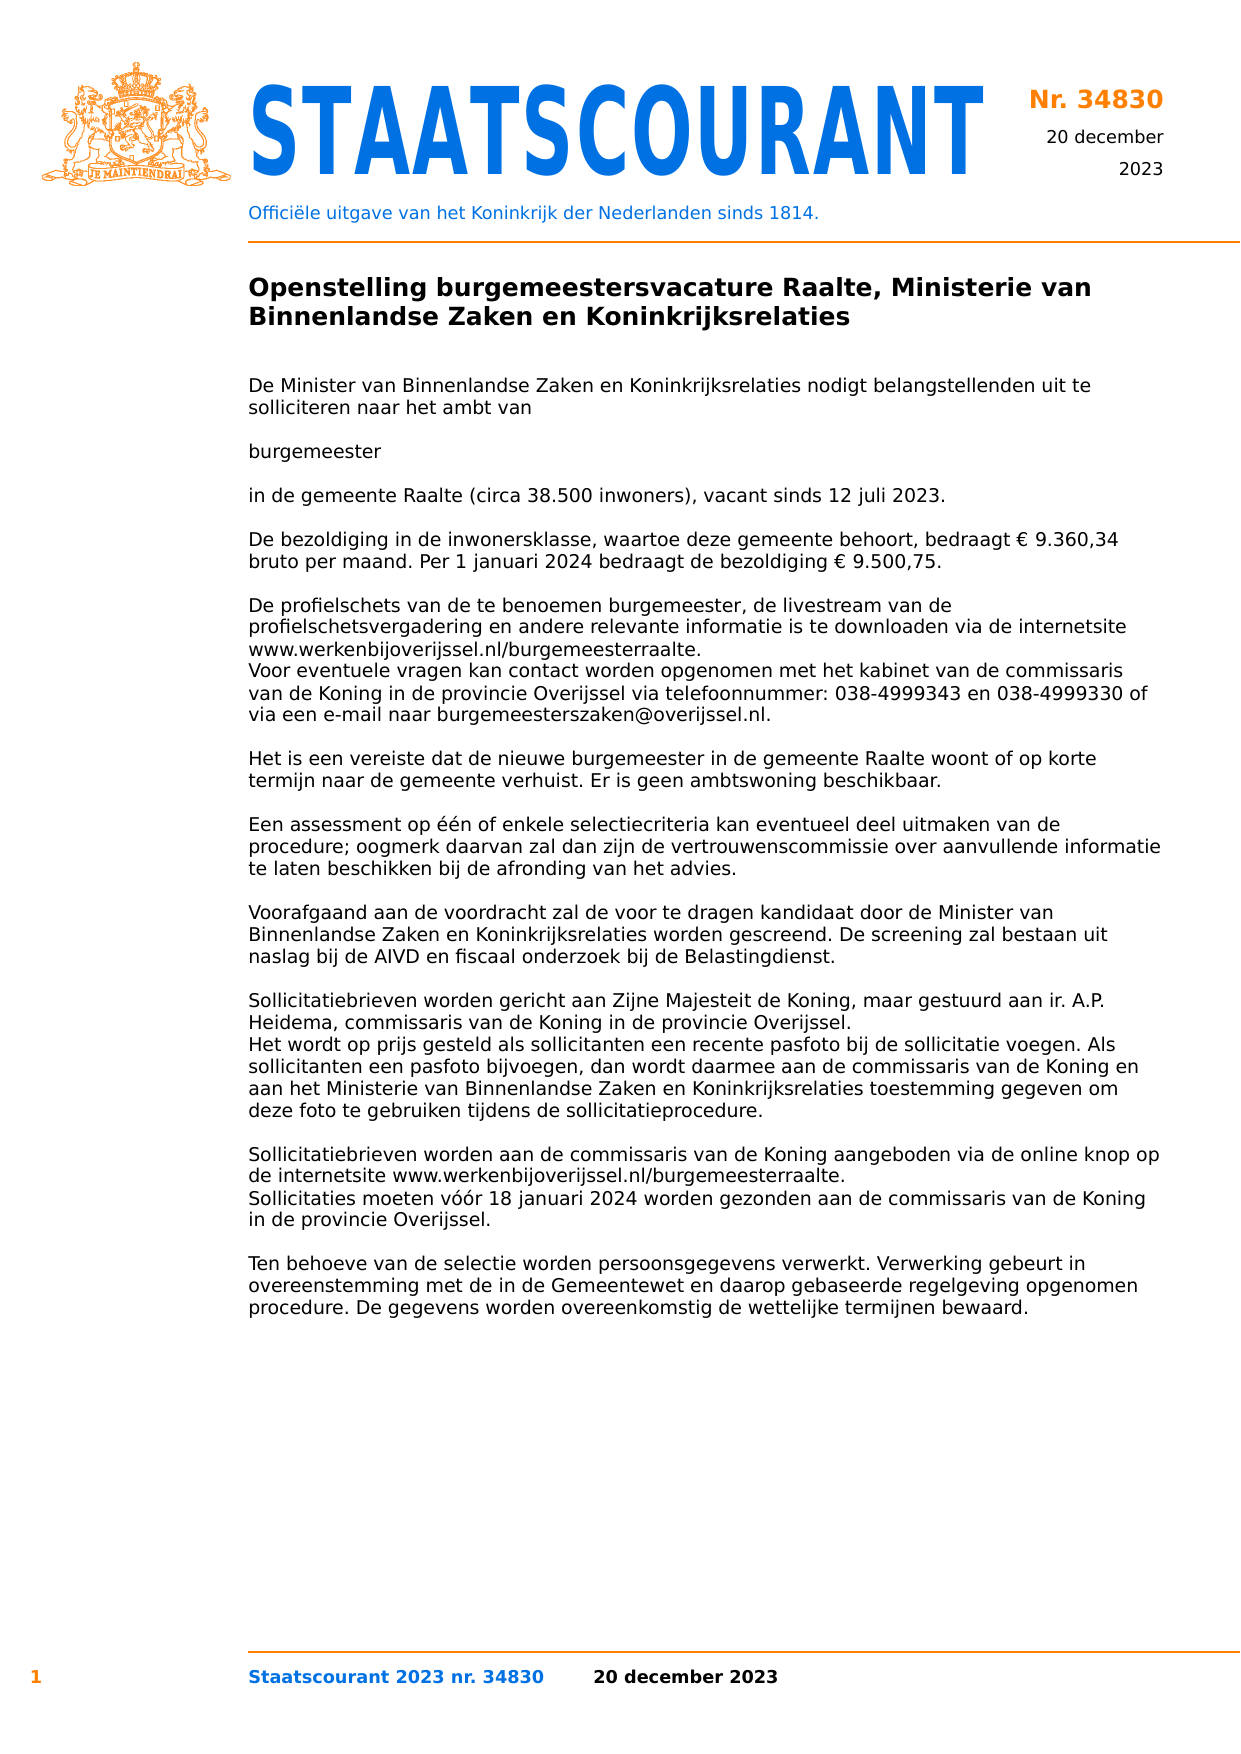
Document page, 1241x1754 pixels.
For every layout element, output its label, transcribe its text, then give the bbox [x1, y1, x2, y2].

table_cell Officiële uitgave van het Koninkrijk der Nederlanden sinds 1814. [248, 203, 1240, 241]
text Sollicitatiebrieven worden gericht aan Zijne Majesteit de Koning, maar gestuurd aan ir. A.P. Heidema, commissaris van de Koning in de provincie Overijssel. [248, 990, 1163, 1034]
table_header Nr. 34830 [998, 62, 1240, 121]
table_cell 20 december [998, 121, 1240, 153]
subtitle Openstelling burgemeestersvacature Raalte, Ministerie van Binnenlandse Zaken en Koninkrijksrelaties [248, 273, 1163, 331]
text Voor eventuele vragen kan contact worden opgenomen met het kabinet van de commissaris van de Koning in de provincie Overijssel via telefoonnummer: 038-4999343 en 038-4999330 of via een e-mail naar burgemeesterszaken@overijssel.nl. [248, 660, 1163, 726]
table_header [25, 62, 248, 241]
text Sollicitatiebrieven worden aan de commissaris van de Koning aangeboden via de online knop op de internetsite www.werkenbijoverijssel.nl/burgemeesterraalte. [248, 1143, 1163, 1187]
text Sollicitaties moeten vóór 18 januari 2024 worden gezonden aan de commissaris van de Koning in de provincie Overijssel. [248, 1187, 1163, 1231]
text in de gemeente Raalte (circa 38.500 inwoners), vacant sinds 12 juli 2023. [248, 485, 1163, 507]
picture [41, 62, 231, 186]
table_cell 2023 [998, 153, 1240, 203]
text Ten behoeve van de selectie worden persoonsgegevens verwerkt. Verwerking gebeurt in overeenstemming met de in de Gemeentewet en daarop gebaseerde regelgeving opgenomen procedure. De gegevens worden overeenkomstig de wettelijke termijnen bewaard. [248, 1253, 1163, 1319]
text Een assessment op één of enkele selectiecriteria kan eventueel deel uitmaken van de procedure; oogmerk daarvan zal dan zijn de vertrouwenscommissie over aanvullende informatie te laten beschikken bij de afronding van het advies. [248, 814, 1163, 880]
text Voorafgaand aan de voordracht zal de voor te dragen kandidaat door de Minister van Binnenlandse Zaken en Koninkrijksrelaties worden gescreend. De screening zal bestaan uit naslag bij de AIVD en fiscaal onderzoek bij de Belastingdienst. [248, 902, 1163, 968]
text De bezoldiging in de inwonersklasse, waartoe deze gemeente behoort, bedraagt € 9.360,34 bruto per maand. Per 1 januari 2024 bedraagt de bezoldiging € 9.500,75. [248, 529, 1163, 573]
text burgemeester [248, 441, 1163, 463]
text De Minister van Binnenlandse Zaken en Koninkrijksrelaties nodigt belangstellenden uit te solliciteren naar het ambt van [248, 375, 1163, 419]
text Het is een vereiste dat de nieuwe burgemeester in de gemeente Raalte woont of op korte termijn naar de gemeente verhuist. Er is geen ambtswoning beschikbaar. [248, 748, 1163, 792]
text De profielschets van de te benoemen burgemeester, de livestream van de profielschetsvergadering en andere relevante informatie is te downloaden via de internetsite www.werkenbijoverijssel.nl/burgemeesterraalte. [248, 594, 1163, 660]
table_header STAATSCOURANT [248, 62, 998, 203]
text Het wordt op prijs gesteld als sollicitanten een recente pasfoto bij de sollicitatie voegen. Als sollicitanten een pasfoto bijvoegen, dan wordt daarmee aan de commissaris van de Koning en aan het Ministerie van Binnenlandse Zaken en Koninkrijksrelaties toestemming gegeven om deze foto te gebruiken tijdens de sollicitatieprocedure. [248, 1034, 1163, 1122]
